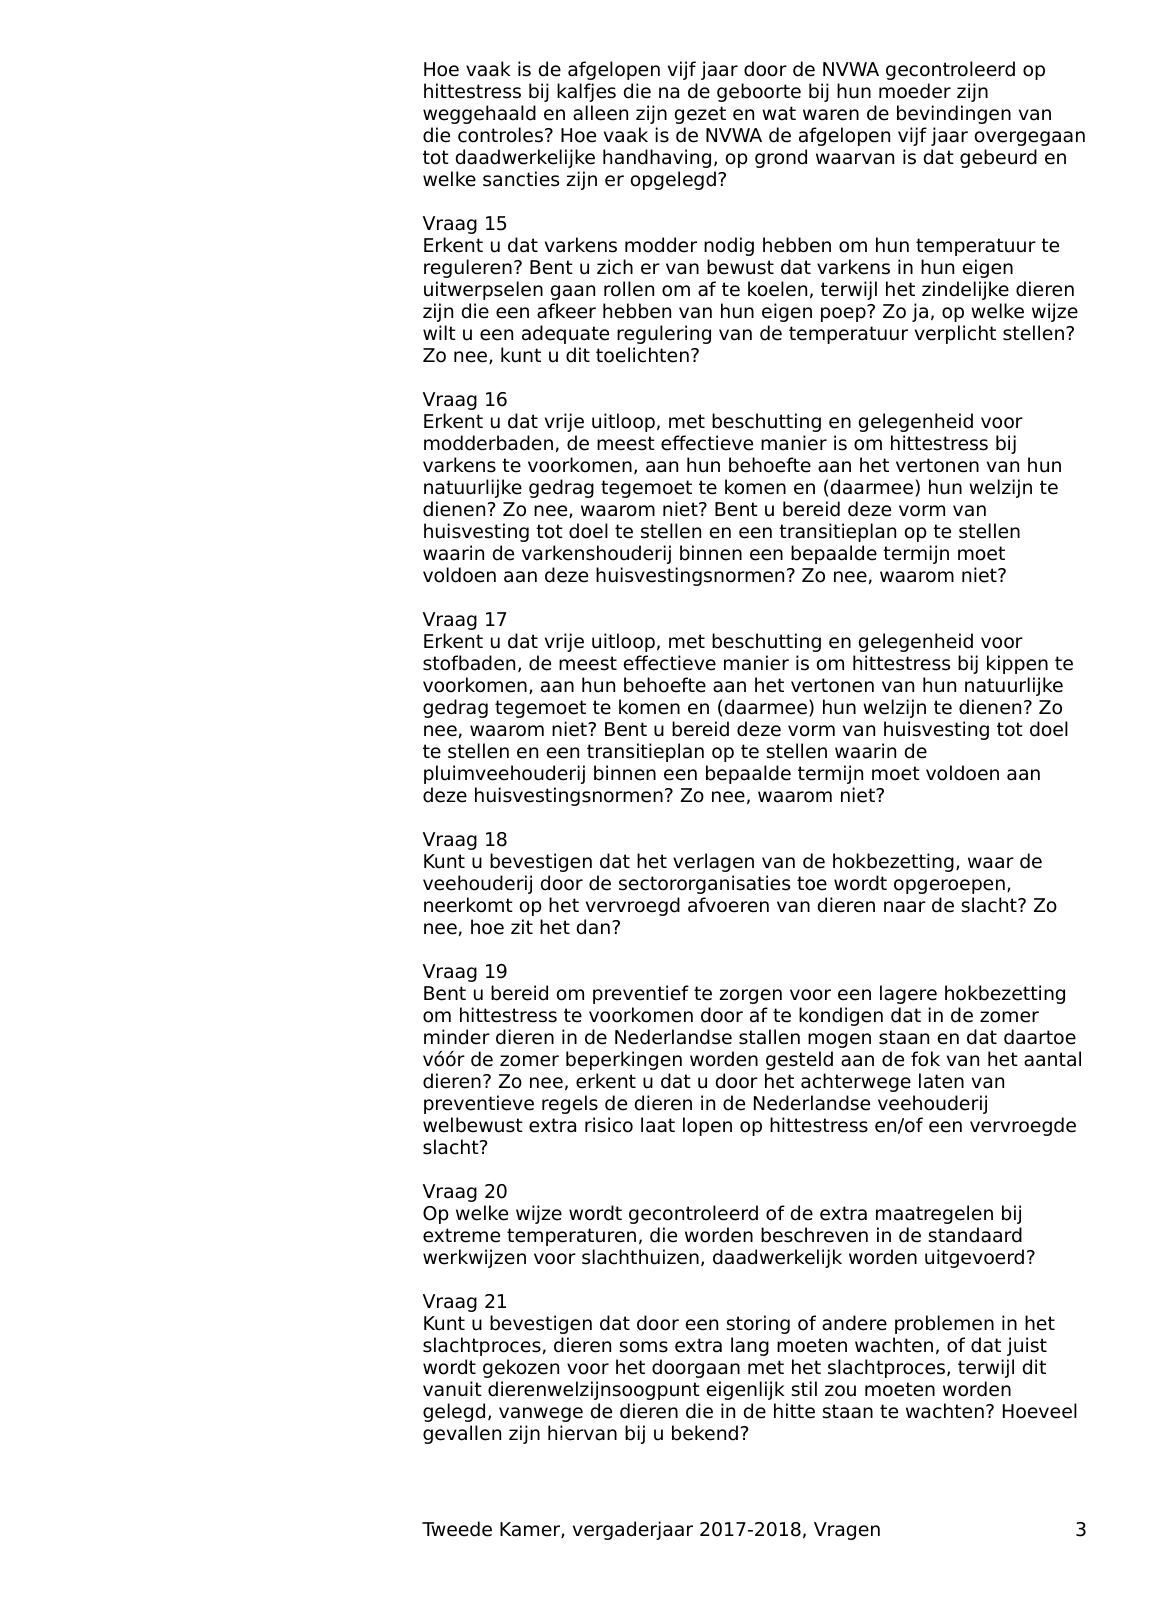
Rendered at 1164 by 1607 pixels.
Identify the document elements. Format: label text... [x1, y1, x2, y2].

text Vraag 15 [422, 213, 1087, 235]
text Kunt u bevestigen dat door een storing of andere problemen in het slachtproces, dieren soms extra lang moeten wachten, of dat juist wordt gekozen voor het doorgaan met het slachtproces, terwijl dit vanuit dierenwelzijnsoogpunt eigenlijk stil zou moeten worden gelegd, vanwege de dieren die in de hitte staan te wachten? Hoeveel gevallen zijn hiervan bij u bekend? [422, 1313, 1087, 1445]
text Hoe vaak is de afgelopen vijf jaar door de NVWA gecontroleerd op hittestress bij kalfjes die na de geboorte bij hun moeder zijn weggehaald en alleen zijn gezet en wat waren de bevindingen van die controles? Hoe vaak is de NVWA de afgelopen vijf jaar overgegaan tot daadwerkelijke handhaving, op grond waarvan is dat gebeurd en welke sancties zijn er opgelegd? [422, 59, 1087, 191]
text Op welke wijze wordt gecontroleerd of de extra maatregelen bij extreme temperaturen, die worden beschreven in de standaard werkwijzen voor slachthuizen, daadwerkelijk worden uitgevoerd? [422, 1203, 1087, 1269]
text Vraag 18 [422, 829, 1087, 851]
text Erkent u dat vrije uitloop, met beschutting en gelegenheid voor stofbaden, de meest effectieve manier is om hittestress bij kippen te voorkomen, aan hun behoefte aan het vertonen van hun natuurlijke gedrag tegemoet te komen en (daarmee) hun welzijn te dienen? Zo nee, waarom niet? Bent u bereid deze vorm van huisvesting tot doel te stellen en een transitieplan op te stellen waarin de pluimveehouderij binnen een bepaalde termijn moet voldoen aan deze huisvestingsnormen? Zo nee, waarom niet? [422, 631, 1087, 807]
text Bent u bereid om preventief te zorgen voor een lagere hokbezetting om hittestress te voorkomen door af te kondigen dat in de zomer minder dieren in de Nederlandse stallen mogen staan en dat daartoe vóór de zomer beperkingen worden gesteld aan de fok van het aantal dieren? Zo nee, erkent u dat u door het achterwege laten van preventieve regels de dieren in de Nederlandse veehouderij welbewust extra risico laat lopen op hittestress en/of een vervroegde slacht? [422, 983, 1087, 1159]
text Vraag 21 [422, 1291, 1087, 1313]
text Vraag 19 [422, 961, 1087, 983]
text Kunt u bevestigen dat het verlagen van de hokbezetting, waar de veehouderij door de sectororganisaties toe wordt opgeroepen, neerkomt op het vervroegd afvoeren van dieren naar de slacht? Zo nee, hoe zit het dan? [422, 851, 1087, 939]
text Vraag 16 [422, 389, 1087, 411]
text Erkent u dat varkens modder nodig hebben om hun temperatuur te reguleren? Bent u zich er van bewust dat varkens in hun eigen uitwerpselen gaan rollen om af te koelen, terwijl het zindelijke dieren zijn die een afkeer hebben van hun eigen poep? Zo ja, op welke wijze wilt u een adequate regulering van de temperatuur verplicht stellen? Zo nee, kunt u dit toelichten? [422, 235, 1087, 367]
text Erkent u dat vrije uitloop, met beschutting en gelegenheid voor modderbaden, de meest effectieve manier is om hittestress bij varkens te voorkomen, aan hun behoefte aan het vertonen van hun natuurlijke gedrag tegemoet te komen en (daarmee) hun welzijn te dienen? Zo nee, waarom niet? Bent u bereid deze vorm van huisvesting tot doel te stellen en een transitieplan op te stellen waarin de varkenshouderij binnen een bepaalde termijn moet voldoen aan deze huisvestingsnormen? Zo nee, waarom niet? [422, 411, 1087, 587]
text Vraag 17 [422, 609, 1087, 631]
text Vraag 20 [422, 1181, 1087, 1203]
